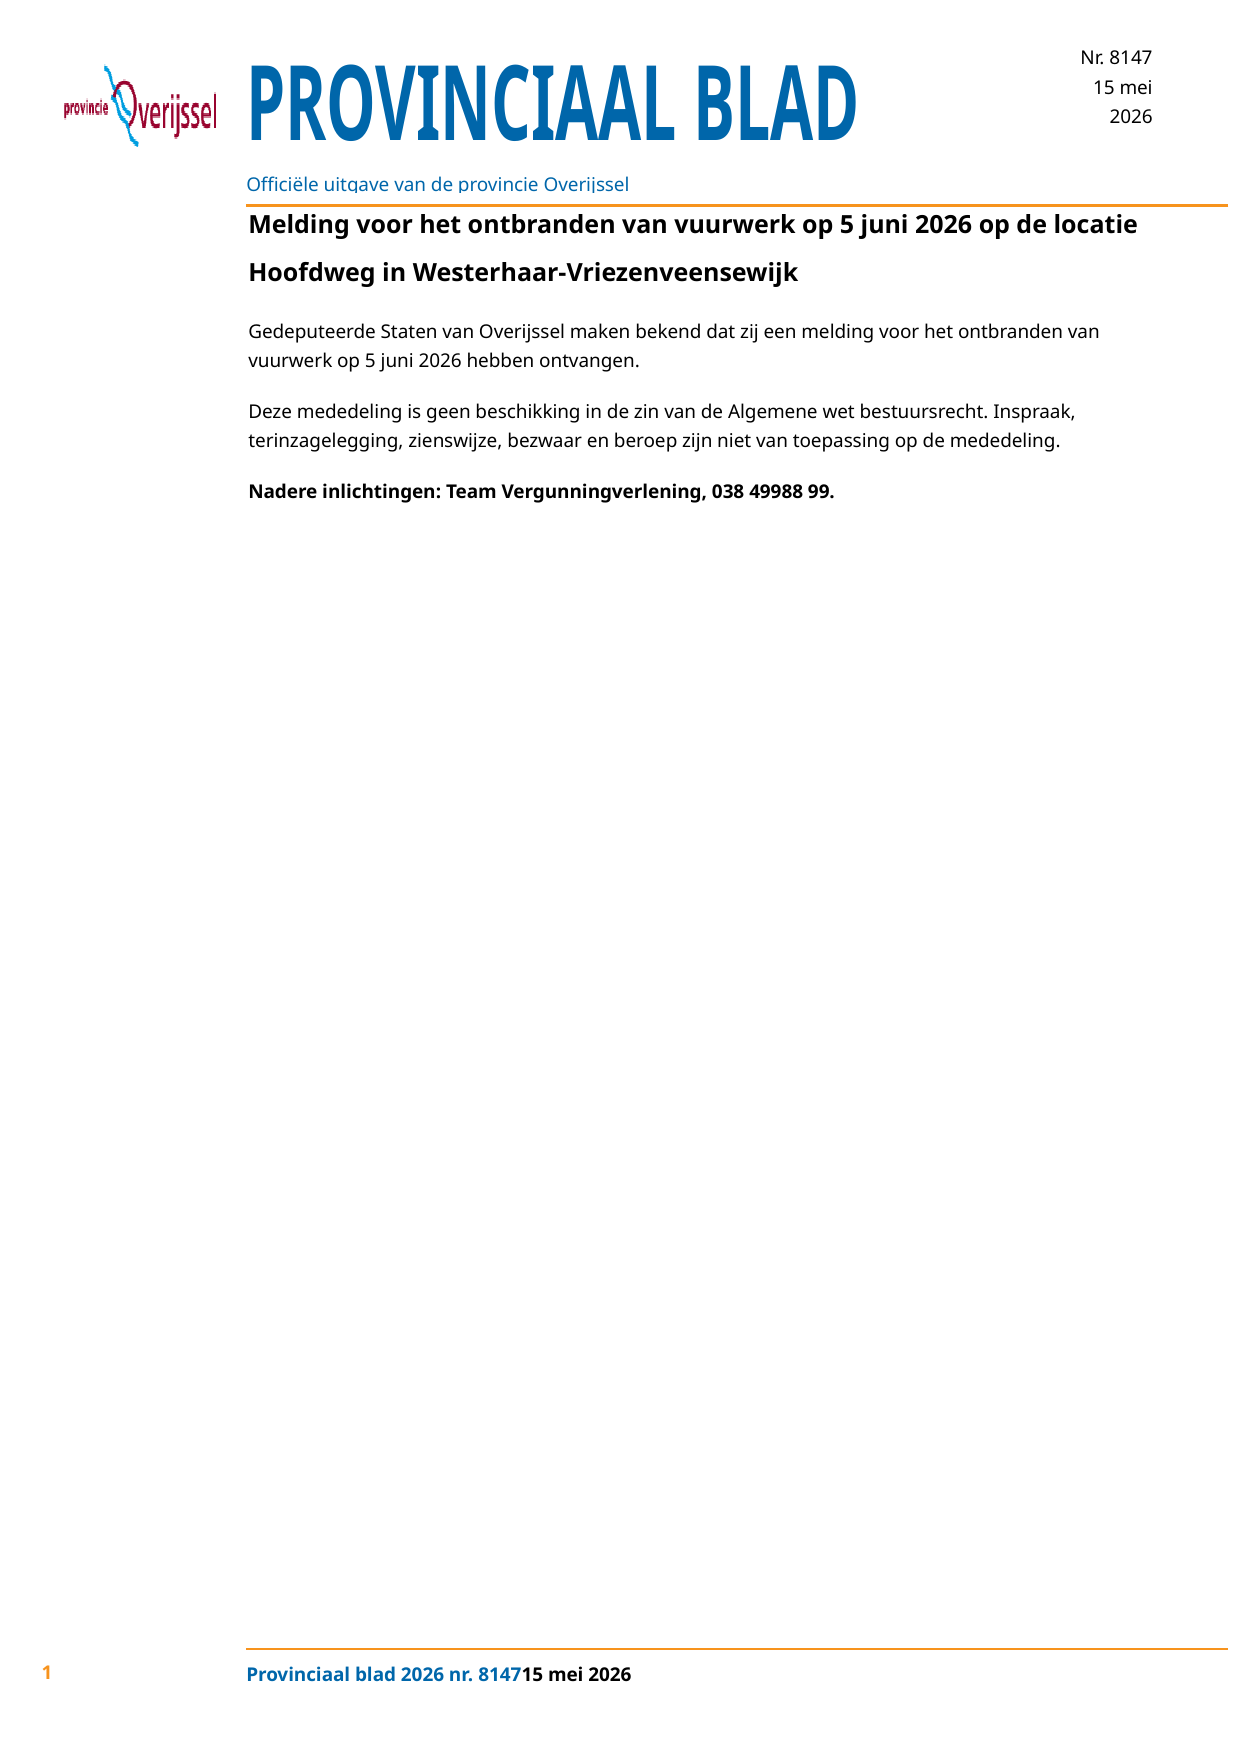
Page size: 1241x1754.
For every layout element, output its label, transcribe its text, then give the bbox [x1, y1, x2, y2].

text Gedeputeerde Staten van Overijssel maken bekend dat zij een melding voor het ontbranden van vuurwerk op 5 juni 2026 hebben ontvangen. [248, 318, 1152, 373]
text Nadere inlichtingen: Team Vergunningverlening, 038 49988 99. [248, 478, 1152, 504]
text Melding voor het ontbranden van vuurwerk op 5 juni 2026 op de locatie Hoofdweg in Westerhaar-Vriezenveensewijk [248, 207, 1152, 288]
picture [41, 47, 231, 172]
text Deze mededeling is geen beschikking in de zin van de Algemene wet bestuursrecht. Inspraak, terinzagelegging, zienswijze, bezwaar en beroep zijn niet van toepassing op de mededeling. [248, 398, 1152, 453]
